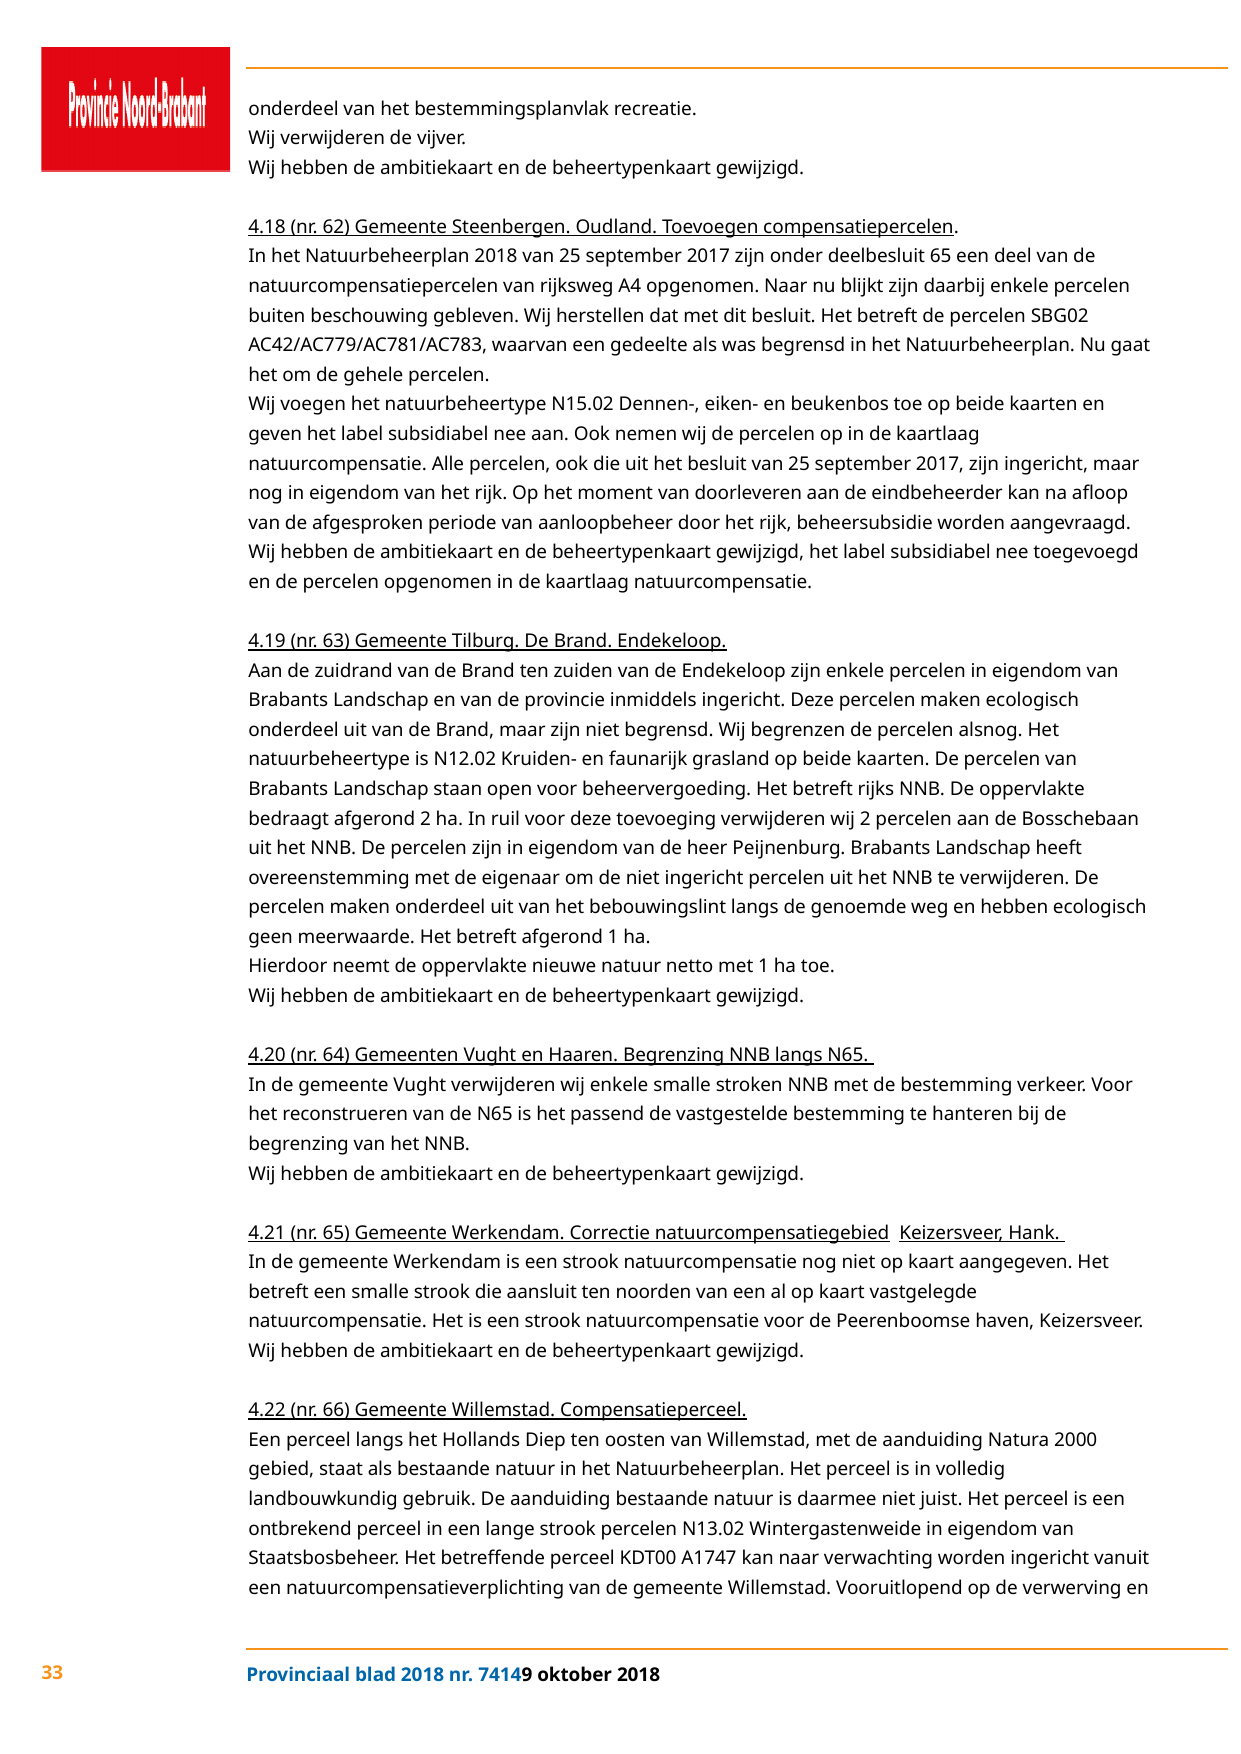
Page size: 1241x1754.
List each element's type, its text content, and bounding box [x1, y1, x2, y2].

text Wij hebben de ambitiekaart en de beheertypenkaart gewijzigd, het label subsidiabel nee toegevoegd en de percelen opgenomen in de kaartlaag natuurcompensatie. [248, 538, 1152, 594]
text Wij hebben de ambitiekaart en de beheertypenkaart gewijzigd. [248, 1160, 1152, 1186]
text 4.22 (nr. 66) Gemeente Willemstad. Compensatieperceel. [248, 1396, 1152, 1422]
text 4.20 (nr. 64) Gemeenten Vught en Haaren. Begrenzing NNB langs N65. [248, 1041, 1152, 1067]
text 4.18 (nr. 62) Gemeente Steenbergen. Oudland. Toevoegen compensatiepercelen. [248, 213, 1152, 239]
text Wij voegen het natuurbeheertype N15.02 Dennen-, eiken- en beukenbos toe op beide kaarten en geven het label subsidiabel nee aan. Ook nemen wij de percelen op in de kaartlaag natuurcompensatie. Alle percelen, ook die uit het besluit van 25 september 2017, zijn ingericht, maar nog in eigendom van het rijk. Op het moment van doorleveren aan de eindbeheerder kan na afloop van de afgesproken periode van aanloopbeheer door het rijk, beheersubsidie worden aangevraagd. [248, 391, 1152, 535]
text In de gemeente Vught verwijderen wij enkele smalle stroken NNB met de bestemming verkeer. Voor het reconstrueren van de N65 is het passend de vastgestelde bestemming te hanteren bij de begrenzing van het NNB. [248, 1071, 1152, 1156]
text Wij hebben de ambitiekaart en de beheertypenkaart gewijzigd. [248, 154, 1152, 180]
text In het Natuurbeheerplan 2018 van 25 september 2017 zijn onder deelbesluit 65 een deel van de natuurcompensatiepercelen van rijksweg A4 opgenomen. Naar nu blijkt zijn daarbij enkele percelen buiten beschouwing gebleven. Wij herstellen dat met dit besluit. Het betreft de percelen SBG02 AC42/AC779/AC781/AC783, waarvan een gedeelte als was begrensd in het Natuurbeheerplan. Nu gaat het om de gehele percelen. [248, 243, 1152, 387]
text onderdeel van het bestemmingsplanvlak recreatie. [248, 95, 1152, 121]
text Aan de zuidrand van de Brand ten zuiden van de Endekeloop zijn enkele percelen in eigendom van Brabants Landschap en van de provincie inmiddels ingericht. Deze percelen maken ecologisch onderdeel uit van de Brand, maar zijn niet begrensd. Wij begrenzen de percelen alsnog. Het natuurbeheertype is N12.02 Kruiden- en faunarijk grasland op beide kaarten. De percelen van Brabants Landschap staan open voor beheervergoeding. Het betreft rijks NNB. De oppervlakte bedraagt afgerond 2 ha. In ruil voor deze toevoeging verwijderen wij 2 percelen aan de Bosschebaan uit het NNB. De percelen zijn in eigendom van de heer Peijnenburg. Brabants Landschap heeft overeenstemming met de eigenaar om de niet ingericht percelen uit het NNB te verwijderen. De percelen maken onderdeel uit van het bebouwingslint langs de genoemde weg en hebben ecologisch geen meerwaarde. Het betreft afgerond 1 ha. [248, 657, 1152, 949]
picture [41, 47, 231, 172]
text 4.19 (nr. 63) Gemeente Tilburg. De Brand. Endekeloop. [248, 627, 1152, 653]
text 4.21 (nr. 65) Gemeente Werkendam. Correctie natuurcompensatiegebied Keizersveer, Hank. [248, 1219, 1152, 1245]
text Wij hebben de ambitiekaart en de beheertypenkaart gewijzigd. [248, 1337, 1152, 1363]
text Hierdoor neemt de oppervlakte nieuwe natuur netto met 1 ha toe. [248, 953, 1152, 978]
text Een perceel langs het Hollands Diep ten oosten van Willemstad, met de aanduiding Natura 2000 gebied, staat als bestaande natuur in het Natuurbeheerplan. Het perceel is in volledig landbouwkundig gebruik. De aanduiding bestaande natuur is daarmee niet juist. Het perceel is een ontbrekend perceel in een lange strook percelen N13.02 Wintergastenweide in eigendom van Staatsbosbeheer. Het betreffende perceel KDT00 A1747 kan naar verwachting worden ingericht vanuit een natuurcompensatieverplichting van de gemeente Willemstad. Vooruitlopend op de verwerving en [248, 1426, 1152, 1600]
text Wij verwijderen de vijver. [248, 124, 1152, 150]
text In de gemeente Werkendam is een strook natuurcompensatie nog niet op kaart aangegeven. Het betreft een smalle strook die aansluit ten noorden van een al op kaart vastgelegde natuurcompensatie. Het is een strook natuurcompensatie voor de Peerenboomse haven, Keizersveer. [248, 1248, 1152, 1333]
text Wij hebben de ambitiekaart en de beheertypenkaart gewijzigd. [248, 982, 1152, 1008]
